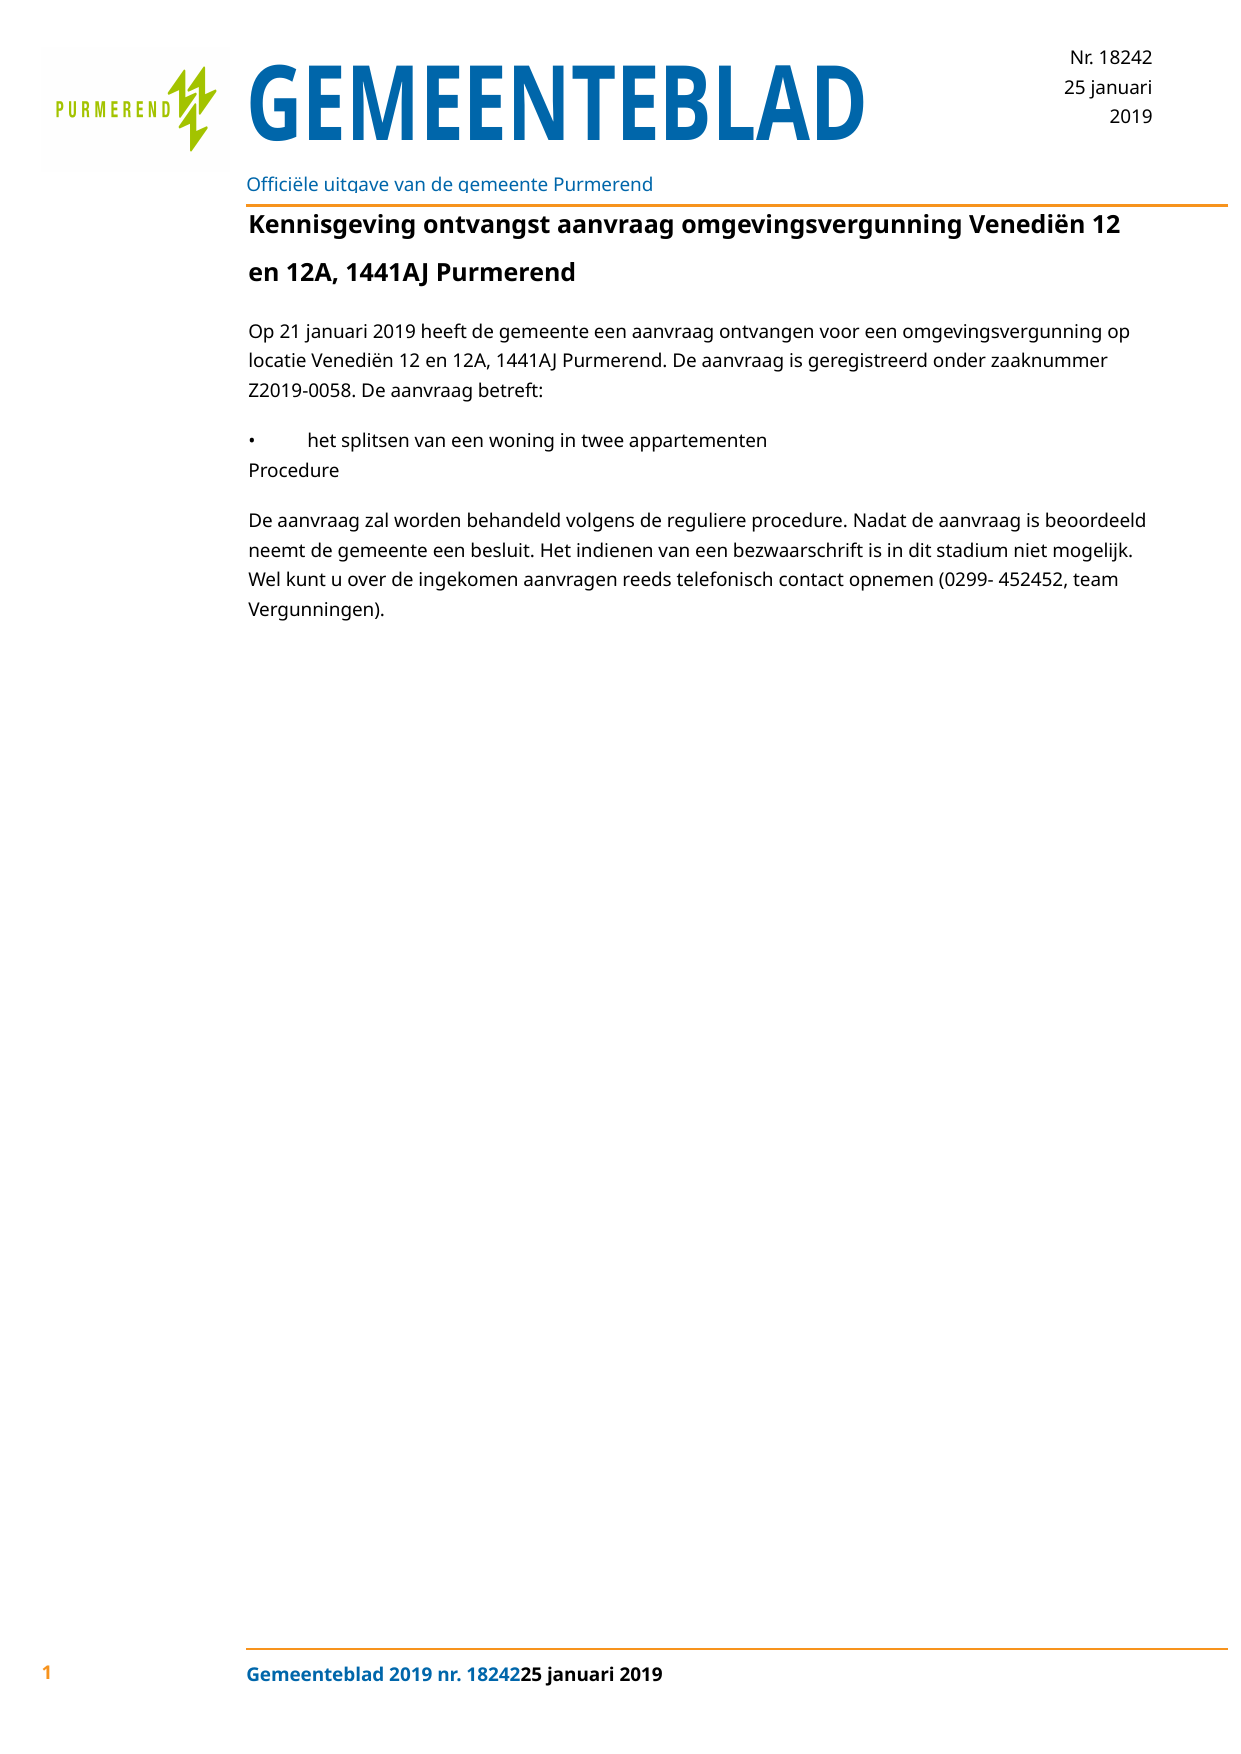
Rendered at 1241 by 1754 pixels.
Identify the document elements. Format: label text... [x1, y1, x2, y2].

picture [41, 47, 231, 172]
text Procedure [248, 457, 1152, 483]
text Op 21 januari 2019 heeft de gemeente een aanvraag ontvangen voor een omgevingsvergunning op locatie Venediën 12 en 12A, 1441AJ Purmerend. De aanvraag is geregistreerd onder zaaknummer Z2019-0058. De aanvraag betreft: [248, 318, 1152, 403]
text Kennisgeving ontvangst aanvraag omgevingsvergunning Venediën 12 en 12A, 1441AJ Purmerend [248, 207, 1152, 288]
text De aanvraag zal worden behandeld volgens de reguliere procedure. Nadat de aanvraag is beoordeeld neemt de gemeente een besluit. Het indienen van een bezwaarschrift is in dit stadium niet mogelijk. Wel kunt u over de ingekomen aanvragen reeds telefonisch contact opnemen (0299- 452452, team Vergunningen). [248, 507, 1152, 622]
list het splitsen van een woning in twee appartementen [248, 427, 1152, 453]
